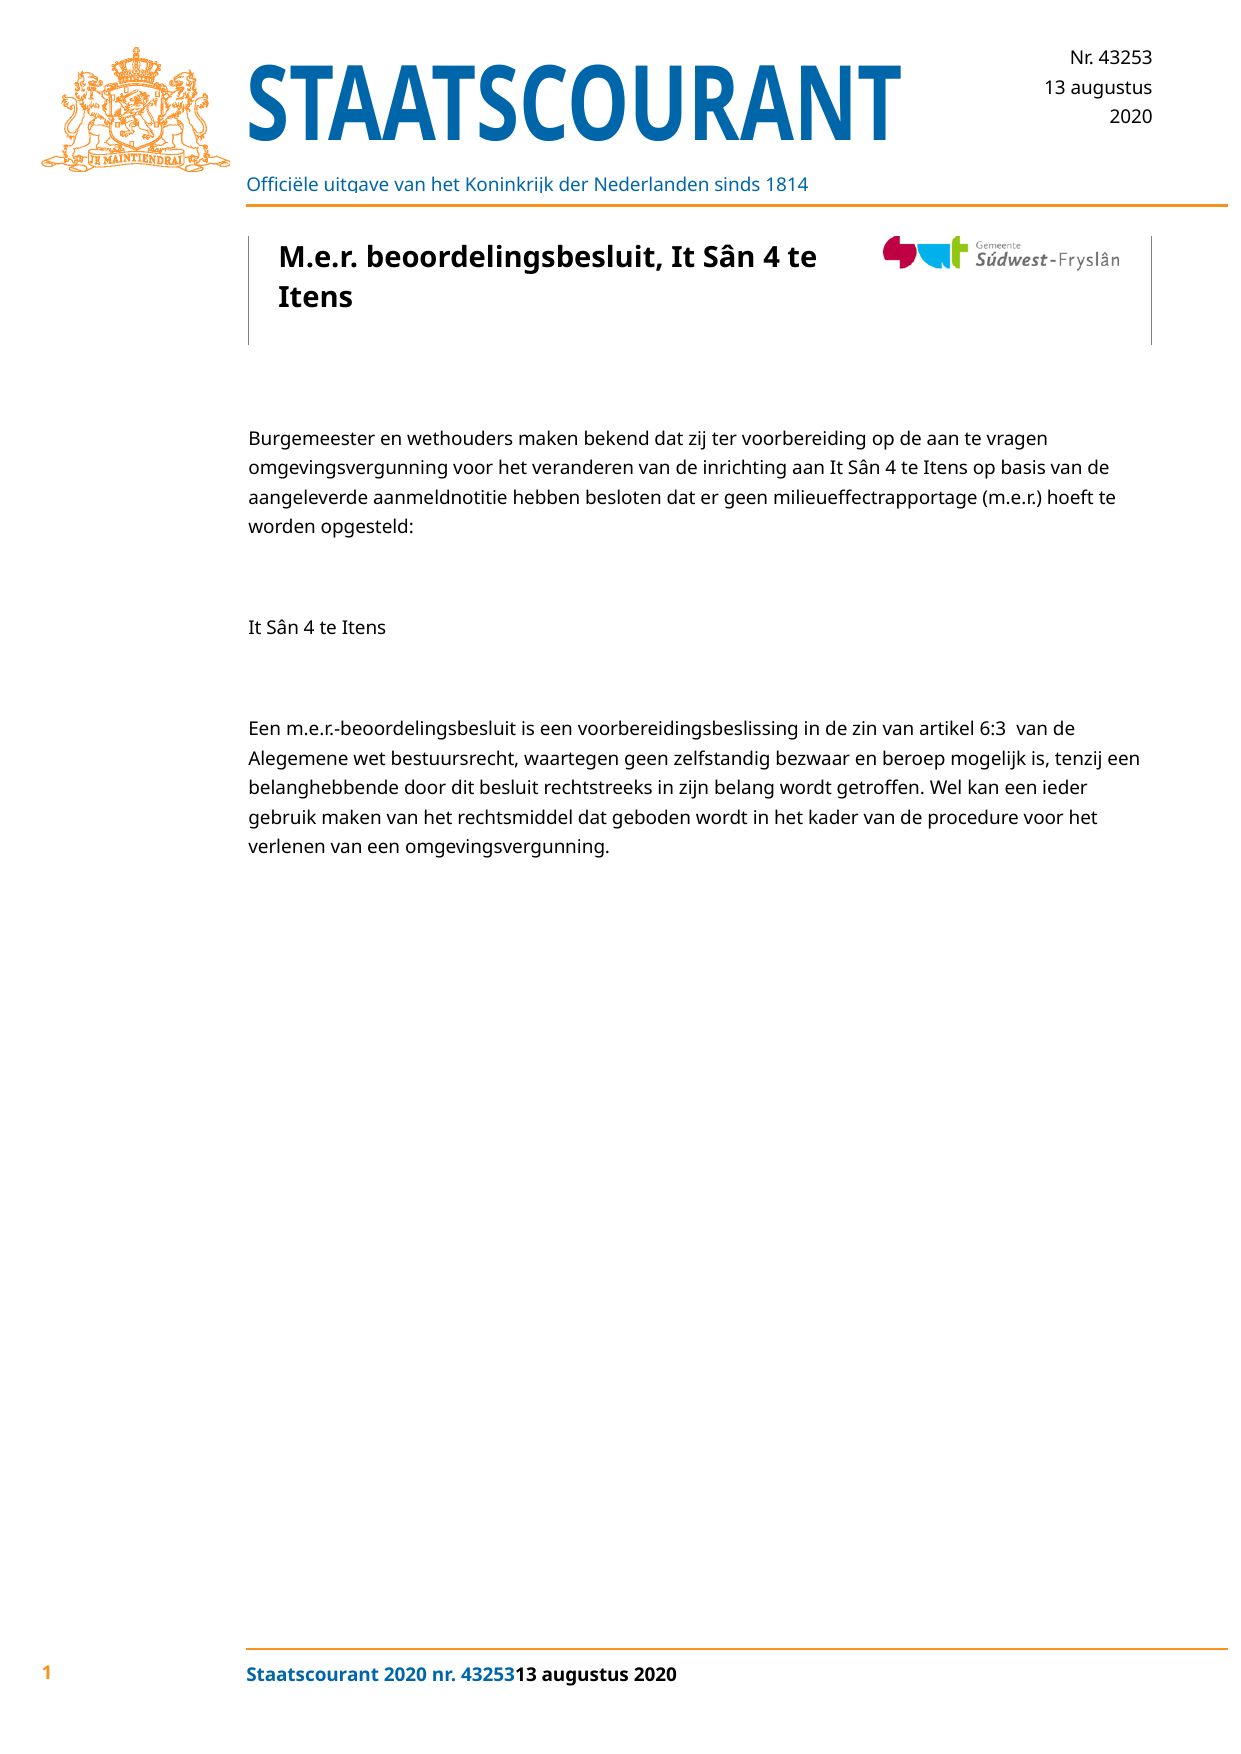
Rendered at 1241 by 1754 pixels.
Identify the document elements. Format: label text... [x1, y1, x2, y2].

text Een m.e.r.-beoordelingsbesluit is een voorbereidingsbeslissing in de zin van artikel 6:3 van de Alegemene wet bestuursrecht, waartegen geen zelfstandig bezwaar en beroep mogelijk is, tenzij een belanghebbende door dit besluit rechtstreeks in zijn belang wordt getroffen. Wel kan een ieder gebruik maken van het rechtsmiddel dat geboden wordt in het kader van de procedure voor het verlenen van een omgevingsvergunning. [248, 715, 1152, 859]
table_header [850, 236, 1151, 345]
text It Sân 4 te Itens [248, 614, 1152, 640]
table_header M.e.r. beoordelingsbesluit, It Sân 4 te Itens [249, 236, 850, 345]
picture [882, 236, 1119, 272]
picture [41, 47, 231, 172]
text Burgemeester en wethouders maken bekend dat zij ter voorbereiding op de aan te vragen omgevingsvergunning voor het veranderen van de inrichting aan It Sân 4 te Itens op basis van de aangeleverde aanmeldnotitie hebben besloten dat er geen milieueffectrapportage (m.e.r.) hoeft te worden opgesteld: [248, 425, 1152, 539]
